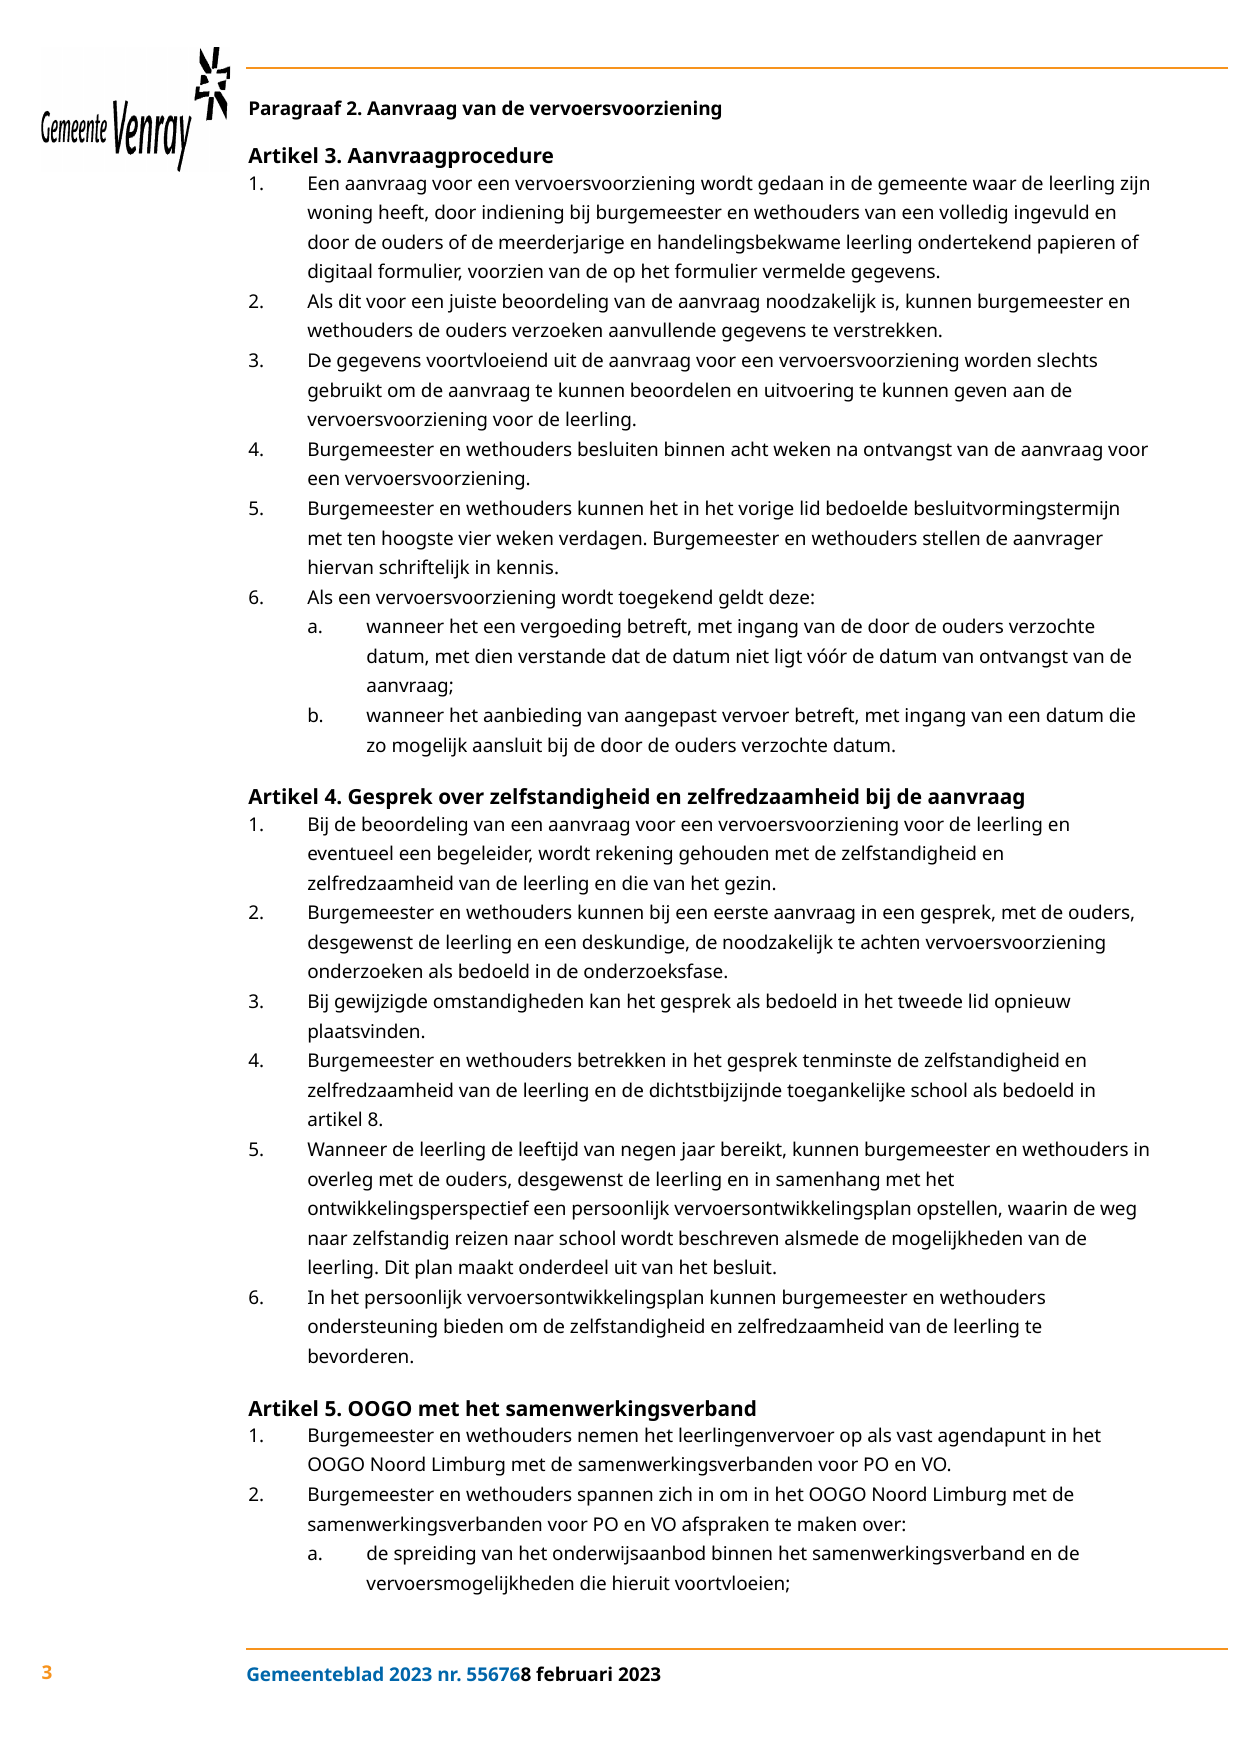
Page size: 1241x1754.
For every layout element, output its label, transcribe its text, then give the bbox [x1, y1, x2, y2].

text Artikel 3. Aanvraagprocedure [248, 141, 1152, 170]
text Paragraaf 2. Aanvraag van de vervoersvoorziening [248, 95, 1152, 121]
list wanneer het aanbieding van aangepast vervoer betreft, met ingang van een datum die zo mogelijk aansluit bij de door de ouders verzochte datum. [307, 702, 1152, 758]
picture [41, 47, 231, 172]
text Artikel 5. OOGO met het samenwerkingsverband [248, 1394, 1152, 1422]
list Burgemeester en wethouders kunnen bij een eerste aanvraag in een gesprek, met de ouders, desgewenst de leerling en een deskundige, de noodzakelijk te achten vervoersvoorziening onderzoeken als bedoeld in de onderzoeksfase. [248, 899, 1152, 984]
list Bij de beoordeling van een aanvraag voor een vervoersvoorziening voor de leerling en eventueel een begeleider, wordt rekening gehouden met de zelfstandigheid en zelfredzaamheid van de leerling en die van het gezin. [248, 811, 1152, 896]
list Burgemeester en wethouders betrekken in het gesprek tenminste de zelfstandigheid en zelfredzaamheid van de leerling en de dichtstbijzijnde toegankelijke school als bedoeld in artikel 8. [248, 1047, 1152, 1132]
list Burgemeester en wethouders besluiten binnen acht weken na ontvangst van de aanvraag voor een vervoersvoorziening. [248, 436, 1152, 491]
list Burgemeester en wethouders nemen het leerlingenvervoer op als vast agendapunt in het OOGO Noord Limburg met de samenwerkingsverbanden voor PO en VO. [248, 1422, 1152, 1477]
list In het persoonlijk vervoersontwikkelingsplan kunnen burgemeester en wethouders ondersteuning bieden om de zelfstandigheid en zelfredzaamheid van de leerling te bevorderen. [248, 1284, 1152, 1369]
list Burgemeester en wethouders spannen zich in om in het OOGO Noord Limburg met de samenwerkingsverbanden voor PO en VO afspraken te maken over: [248, 1481, 1152, 1537]
list wanneer het een vergoeding betreft, met ingang van de door de ouders verzochte datum, met dien verstande dat de datum niet ligt vóór de datum van ontvangst van de aanvraag; [307, 613, 1152, 698]
list Wanneer de leerling de leeftijd van negen jaar bereikt, kunnen burgemeester en wethouders in overleg met de ouders, desgewenst de leerling en in samenhang met het ontwikkelingsperspectief een persoonlijk vervoersontwikkelingsplan opstellen, waarin de weg naar zelfstandig reizen naar school wordt beschreven alsmede de mogelijkheden van de leerling. Dit plan maakt onderdeel uit van het besluit. [248, 1136, 1152, 1280]
list Als een vervoersvoorziening wordt toegekend geldt deze: [248, 584, 1152, 610]
text Artikel 4. Gesprek over zelfstandigheid en zelfredzaamheid bij de aanvraag [248, 782, 1152, 811]
list Burgemeester en wethouders kunnen het in het vorige lid bedoelde besluitvormingstermijn met ten hoogste vier weken verdagen. Burgemeester en wethouders stellen de aanvrager hiervan schriftelijk in kennis. [248, 495, 1152, 580]
list de spreiding van het onderwijsaanbod binnen het samenwerkingsverband en de vervoersmogelijkheden die hieruit voortvloeien; [307, 1540, 1152, 1596]
list Als dit voor een juiste beoordeling van de aanvraag noodzakelijk is, kunnen burgemeester en wethouders de ouders verzoeken aanvullende gegevens te verstrekken. [248, 288, 1152, 343]
list Bij gewijzigde omstandigheden kan het gesprek als bedoeld in het tweede lid opnieuw plaatsvinden. [248, 988, 1152, 1043]
list De gegevens voortvloeiend uit de aanvraag voor een vervoersvoorziening worden slechts gebruikt om de aanvraag te kunnen beoordelen en uitvoering te kunnen geven aan de vervoersvoorziening voor de leerling. [248, 347, 1152, 432]
list Een aanvraag voor een vervoersvoorziening wordt gedaan in de gemeente waar de leerling zijn woning heeft, door indiening bij burgemeester en wethouders van een volledig ingevuld en door de ouders of de meerderjarige en handelingsbekwame leerling ondertekend papieren of digitaal formulier, voorzien van de op het formulier vermelde gegevens. [248, 170, 1152, 284]
